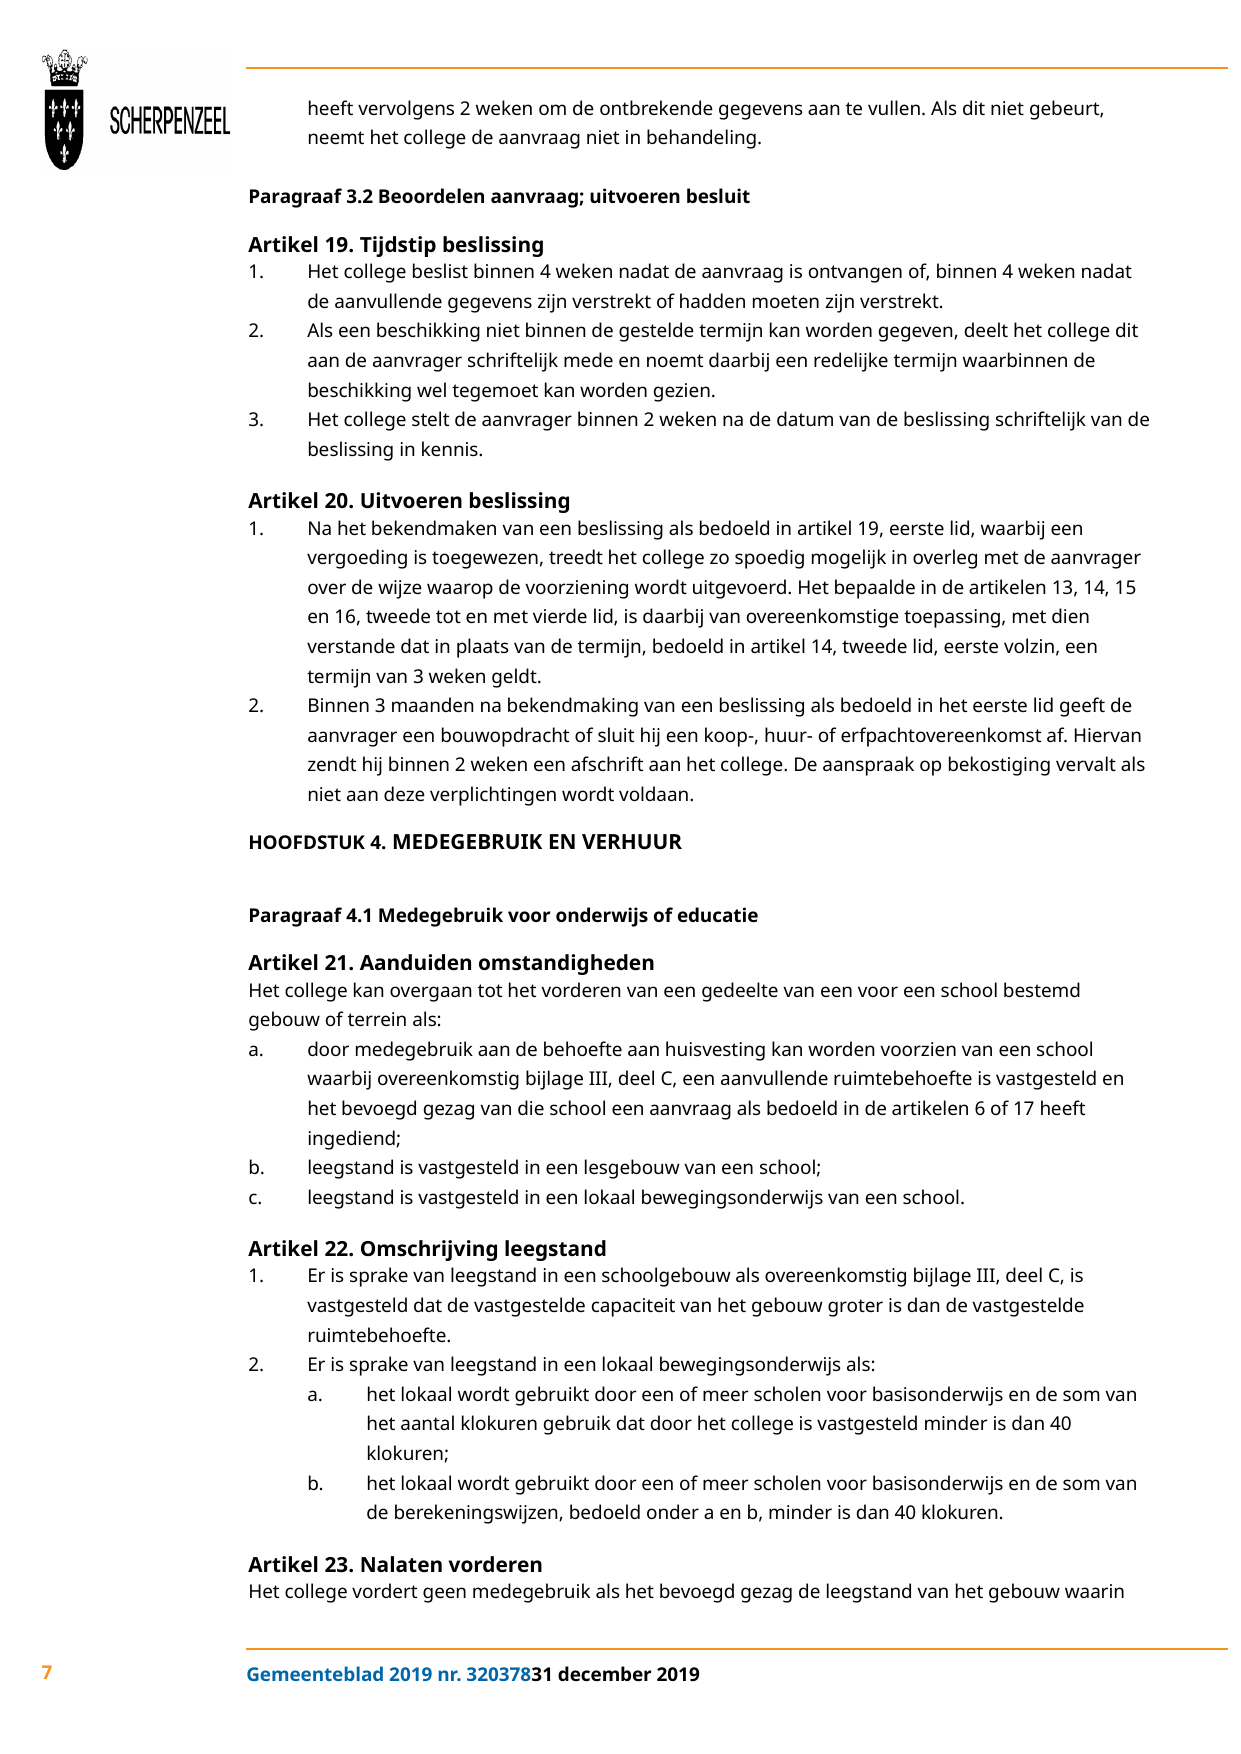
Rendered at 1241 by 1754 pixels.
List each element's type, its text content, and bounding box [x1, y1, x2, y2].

text Artikel 23. Nalaten vorderen [248, 1550, 1152, 1578]
list Als een beschikking niet binnen de gestelde termijn kan worden gegeven, deelt het college dit aan de aanvrager schriftelijk mede en noemt daarbij een redelijke termijn waarbinnen de beschikking wel tegemoet kan worden gezien. [248, 318, 1152, 403]
picture [41, 47, 231, 172]
list Het college beslist binnen 4 weken nadat de aanvraag is ontvangen of, binnen 4 weken nadat de aanvullende gegevens zijn verstrekt of hadden moeten zijn verstrekt. [248, 258, 1152, 314]
text Artikel 21. Aanduiden omstandigheden [248, 948, 1152, 977]
list Het college stelt de aanvrager binnen 2 weken na de datum van de beslissing schriftelijk van de beslissing in kennis. [248, 406, 1152, 462]
list door medegebruik aan de behoefte aan huisvesting kan worden voorzien van een school waarbij overeenkomstig bijlage III, deel C, een aanvullende ruimtebehoefte is vastgesteld en het bevoegd gezag van die school een aanvraag als bedoeld in de artikelen 6 of 17 heeft ingediend; [248, 1036, 1152, 1150]
list Er is sprake van leegstand in een schoolgebouw als overeenkomstig bijlage III, deel C, is vastgesteld dat de vastgestelde capaciteit van het gebouw groter is dan de vastgestelde ruimtebehoefte. [248, 1263, 1152, 1348]
text Paragraaf 3.2 Beoordelen aanvraag; uitvoeren besluit [248, 183, 1152, 209]
list het lokaal wordt gebruikt door een of meer scholen voor basisonderwijs en de som van het aantal klokuren gebruik dat door het college is vastgesteld minder is dan 40 klokuren; [307, 1381, 1152, 1466]
list Binnen 3 maanden na bekendmaking van een beslissing als bedoeld in het eerste lid geeft de aanvrager een bouwopdracht of sluit hij een koop-, huur- of erfpachtovereenkomst af. Hiervan zendt hij binnen 2 weken een afschrift aan het college. De aanspraak op bekostiging vervalt als niet aan deze verplichtingen wordt voldaan. [248, 692, 1152, 807]
list leegstand is vastgesteld in een lokaal bewegingsonderwijs van een school. [248, 1184, 1152, 1209]
list leegstand is vastgesteld in een lesgebouw van een school; [248, 1154, 1152, 1180]
list Er is sprake van leegstand in een lokaal bewegingsonderwijs als: [248, 1351, 1152, 1377]
list Na het bekendmaken van een beslissing als bedoeld in artikel 19, eerste lid, waarbij een vergoeding is toegewezen, treedt het college zo spoedig mogelijk in overleg met de aanvrager over de wijze waarop de voorziening wordt uitgevoerd. Het bepaalde in de artikelen 13, 14, 15 en 16, tweede tot en met vierde lid, is daarbij van overeenkomstige toepassing, met dien verstande dat in plaats van de termijn, bedoeld in artikel 14, tweede lid, eerste volzin, een termijn van 3 weken geldt. [248, 515, 1152, 688]
list het lokaal wordt gebruikt door een of meer scholen voor basisonderwijs en de som van de berekeningswijzen, bedoeld onder a en b, minder is dan 40 klokuren. [307, 1470, 1152, 1525]
text Artikel 20. Uitvoeren beslissing [248, 486, 1152, 515]
text Artikel 19. Tijdstip beslissing [248, 230, 1152, 258]
text HOOFDSTUK 4. MEDEGEBRUIK EN VERHUUR [248, 827, 1152, 855]
text Het college kan overgaan tot het vorderen van een gedeelte van een voor een school bestemd gebouw of terrein als: [248, 977, 1152, 1032]
text Paragraaf 4.1 Medegebruik voor onderwijs of educatie [248, 902, 1152, 927]
text Artikel 22. Omschrijving leegstand [248, 1234, 1152, 1263]
list heeft vervolgens 2 weken om de ontbrekende gegevens aan te vullen. Als dit niet gebeurt, neemt het college de aanvraag niet in behandeling. [248, 95, 1152, 150]
text Het college vordert geen medegebruik als het bevoegd gezag de leegstand van het gebouw waarin [248, 1578, 1152, 1604]
